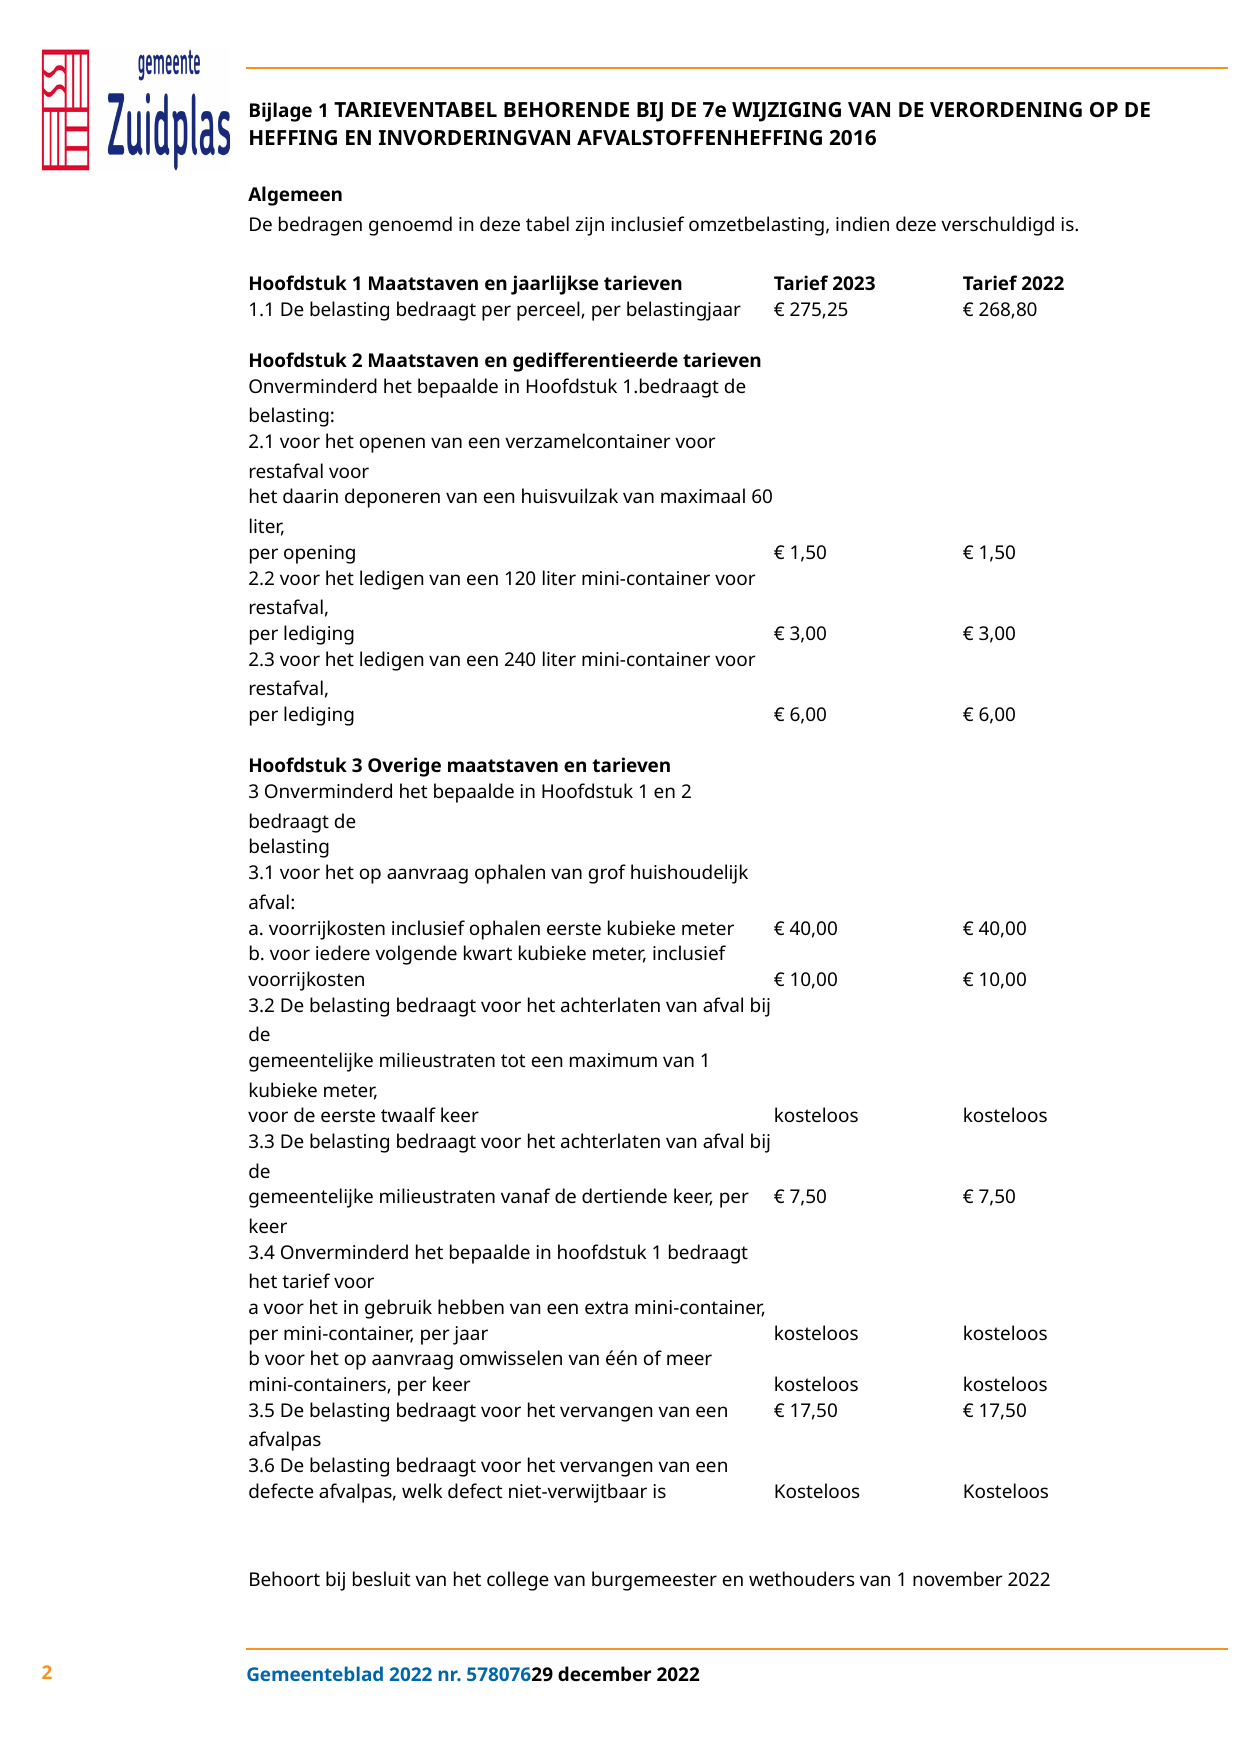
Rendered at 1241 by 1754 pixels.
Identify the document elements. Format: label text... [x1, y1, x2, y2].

table_cell [774, 859, 963, 915]
table_cell € 268,80 [963, 296, 1152, 322]
table_cell [774, 348, 963, 373]
table_cell [963, 565, 1152, 620]
table_cell [963, 373, 1152, 428]
table_cell € 6,00 [774, 701, 963, 727]
table_cell het daarin deponeren van een huisvuilzak van maximaal 60 liter, [248, 484, 774, 539]
table_cell kosteloos [963, 1103, 1152, 1128]
table_cell kosteloos [774, 1103, 963, 1128]
table_cell [963, 1453, 1152, 1478]
table_cell 3.5 De belasting bedraagt voor het vervangen van een afvalpas [248, 1397, 774, 1452]
table_cell 3.6 De belasting bedraagt voor het vervangen van een [248, 1453, 774, 1478]
table_cell Hoofdstuk 3 Overige maatstaven en tarieven [248, 753, 774, 778]
table_cell 3.3 De belasting bedraagt voor het achterlaten van afval bij de [248, 1128, 774, 1183]
table_cell [774, 1346, 963, 1371]
table_cell € 6,00 [963, 701, 1152, 727]
table_cell [774, 834, 963, 859]
table_cell [963, 940, 1152, 966]
table_cell a voor het in gebruik hebben van een extra mini-container, [248, 1294, 774, 1320]
table_cell 3.1 voor het op aanvraag ophalen van grof huishoudelijk afval: [248, 859, 774, 915]
table_cell [774, 753, 963, 778]
table_cell belasting [248, 834, 774, 859]
table_header Tarief 2022 [963, 270, 1152, 296]
table_cell a. voorrijkosten inclusief ophalen eerste kubieke meter [248, 915, 774, 940]
table_cell [963, 348, 1152, 373]
table_cell [774, 727, 963, 753]
table_cell Kosteloos [963, 1478, 1152, 1504]
table_cell € 3,00 [963, 620, 1152, 646]
table_cell [774, 565, 963, 620]
table_cell [963, 834, 1152, 859]
table_cell kosteloos [963, 1320, 1152, 1346]
table_cell € 17,50 [774, 1397, 963, 1452]
text Algemeen [248, 181, 1152, 207]
table_cell [774, 778, 963, 834]
table_cell [963, 429, 1152, 484]
table_cell [774, 484, 963, 539]
table_cell € 275,25 [774, 296, 963, 322]
table_cell € 40,00 [774, 915, 963, 940]
text De bedragen genoemd in deze tabel zijn inclusief omzetbelasting, indien deze verschuldigd is. [248, 211, 1152, 237]
table_cell per mini-container, per jaar [248, 1320, 774, 1346]
text Bijlage 1 TARIEVENTABEL BEHORENDE BIJ DE 7e WIJZIGING VAN DE VERORDENING OP DE HEFFING EN INVORDERINGVAN AFVALSTOFFENHEFFING 2016 [248, 95, 1152, 152]
table_cell Onverminderd het bepaalde in Hoofdstuk 1.bedraagt de belasting: [248, 373, 774, 428]
table_cell 3.4 Onverminderd het bepaalde in hoofdstuk 1 bedraagt het tarief voor [248, 1239, 774, 1294]
table_cell per lediging [248, 701, 774, 727]
table_cell [963, 753, 1152, 778]
table_cell [963, 778, 1152, 834]
table_cell € 10,00 [774, 966, 963, 992]
table_cell 2.3 voor het ledigen van een 240 liter mini-container voor restafval, [248, 646, 774, 701]
table_header Tarief 2023 [774, 270, 963, 296]
table_cell [963, 1294, 1152, 1320]
table_cell € 3,00 [774, 620, 963, 646]
picture [41, 47, 231, 172]
table_cell defecte afvalpas, welk defect niet-verwijtbaar is [248, 1478, 774, 1504]
table_cell € 7,50 [963, 1184, 1152, 1239]
table_cell [248, 322, 774, 347]
table_cell [963, 484, 1152, 539]
table_cell per opening [248, 539, 774, 565]
table_cell 3.2 De belasting bedraagt voor het achterlaten van afval bij de [248, 992, 774, 1047]
table_cell [963, 1346, 1152, 1371]
table_cell [774, 429, 963, 484]
table_cell Kosteloos [774, 1478, 963, 1504]
table_cell [963, 1047, 1152, 1102]
table_cell b. voor iedere volgende kwart kubieke meter, inclusief [248, 940, 774, 966]
table_cell [774, 992, 963, 1047]
table_cell [774, 322, 963, 347]
table_cell [963, 992, 1152, 1047]
table_cell kosteloos [774, 1371, 963, 1397]
table_cell [248, 727, 774, 753]
table_cell kosteloos [774, 1320, 963, 1346]
table_header Hoofdstuk 1 Maatstaven en jaarlijkse tarieven [248, 270, 774, 296]
table_cell gemeentelijke milieustraten tot een maximum van 1 kubieke meter, [248, 1047, 774, 1102]
table_cell € 40,00 [963, 915, 1152, 940]
table_cell € 1,50 [774, 539, 963, 565]
table_cell kosteloos [963, 1371, 1152, 1397]
table_cell [963, 1239, 1152, 1294]
table_cell voor de eerste twaalf keer [248, 1103, 774, 1128]
table_cell voorrijkosten [248, 966, 774, 992]
table_cell € 7,50 [774, 1184, 963, 1239]
table_cell € 10,00 [963, 966, 1152, 992]
table_cell [774, 1047, 963, 1102]
table_cell [963, 1128, 1152, 1183]
table_cell [963, 859, 1152, 915]
table_cell [963, 322, 1152, 347]
table_cell b voor het op aanvraag omwisselen van één of meer [248, 1346, 774, 1371]
table_cell [774, 1453, 963, 1478]
table_cell € 17,50 [963, 1397, 1152, 1452]
table_cell gemeentelijke milieustraten vanaf de dertiende keer, per keer [248, 1184, 774, 1239]
table_cell 1.1 De belasting bedraagt per perceel, per belastingjaar [248, 296, 774, 322]
table_cell [963, 646, 1152, 701]
table_cell Hoofdstuk 2 Maatstaven en gedifferentieerde tarieven [248, 348, 774, 373]
table_cell [774, 646, 963, 701]
table_cell € 1,50 [963, 539, 1152, 565]
table_cell 2.2 voor het ledigen van een 120 liter mini-container voor restafval, [248, 565, 774, 620]
table_cell 3 Onverminderd het bepaalde in Hoofdstuk 1 en 2 bedraagt de [248, 778, 774, 834]
table_cell [774, 940, 963, 966]
table_cell mini-containers, per keer [248, 1371, 774, 1397]
table_cell [774, 1128, 963, 1183]
text Behoort bij besluit van het college van burgemeester en wethouders van 1 november 2022 [248, 1566, 1152, 1592]
table_cell 2.1 voor het openen van een verzamelcontainer voor restafval voor [248, 429, 774, 484]
table_cell per lediging [248, 620, 774, 646]
table_cell [774, 373, 963, 428]
table_cell [774, 1294, 963, 1320]
table_cell [774, 1239, 963, 1294]
table_cell [963, 727, 1152, 753]
